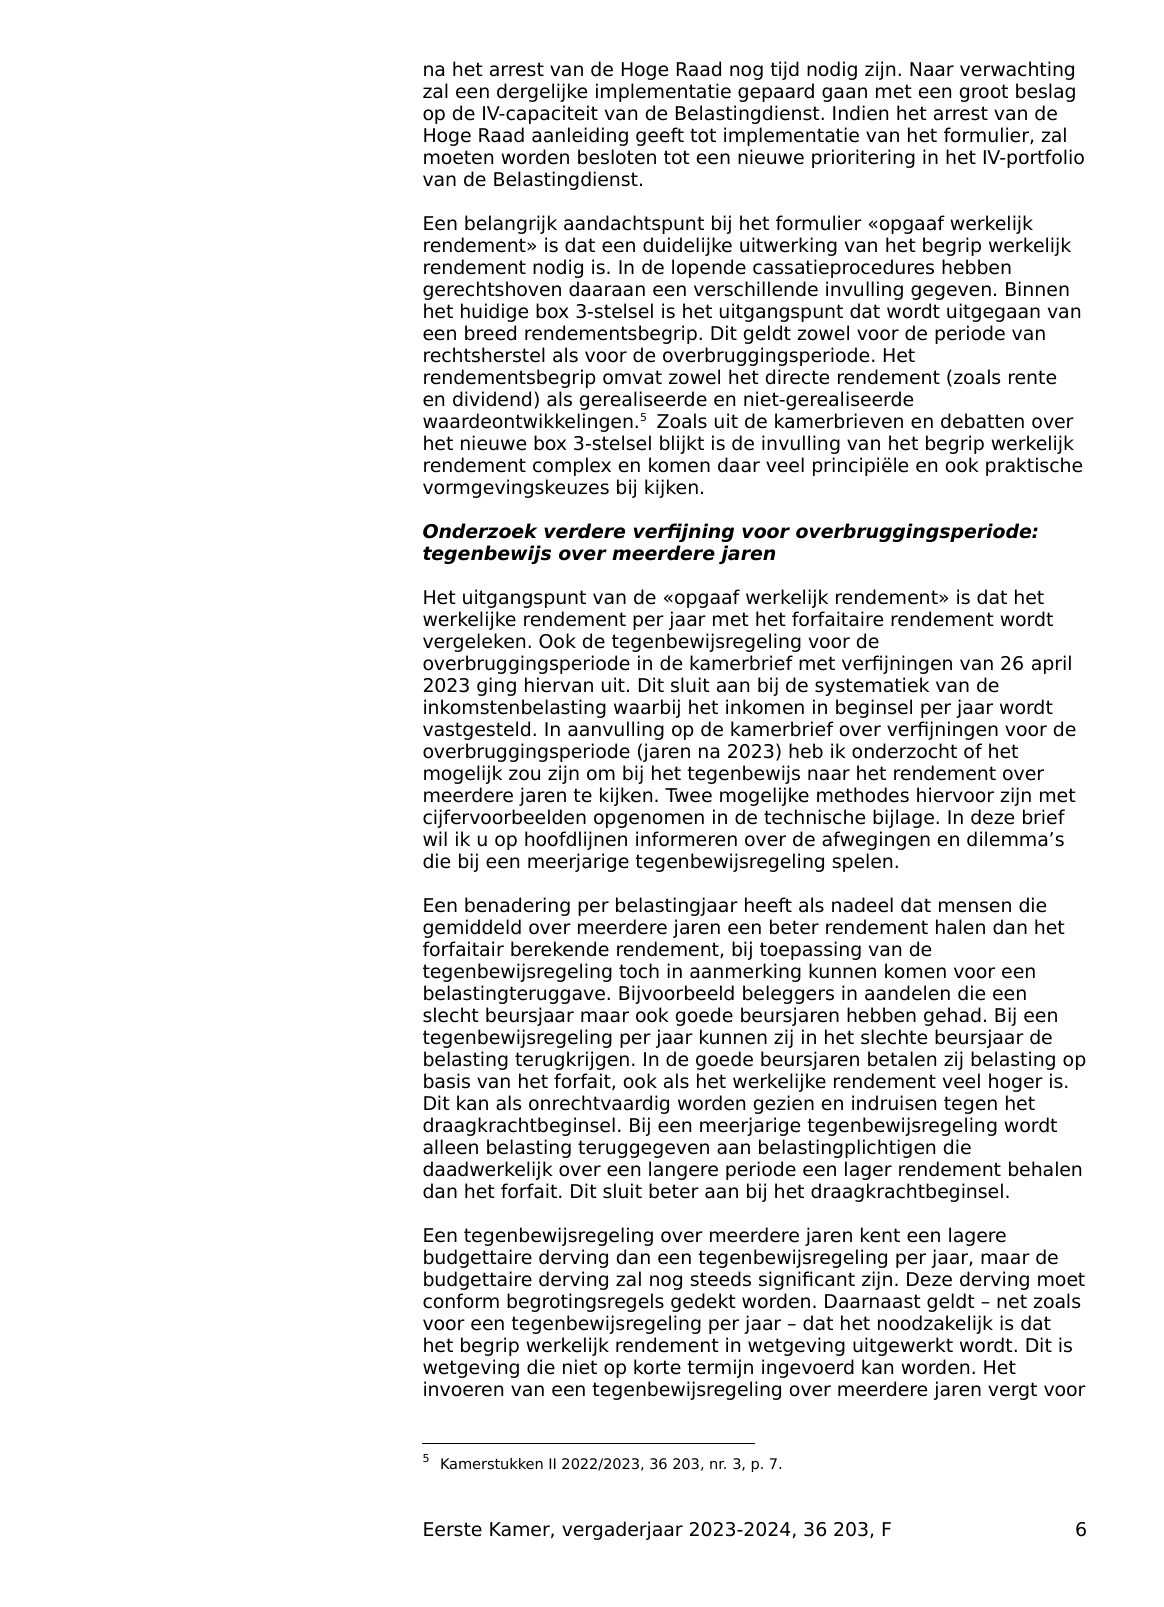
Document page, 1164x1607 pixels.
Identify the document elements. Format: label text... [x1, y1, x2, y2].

subtitle Onderzoek verdere verfijning voor overbruggingsperiode: tegenbewijs over meerdere jaren [422, 521, 1087, 565]
text Een belangrijk aandachtspunt bij het formulier «opgaaf werkelijk rendement» is dat een duidelijke uitwerking van het begrip werkelijk rendement nodig is. In de lopende cassatieprocedures hebben gerechtshoven daaraan een verschillende invulling gegeven. Binnen het huidige box 3-stelsel is het uitgangspunt dat wordt uitgegaan van een breed rendementsbegrip. Dit geldt zowel voor de periode van rechtsherstel als voor de overbruggingsperiode. Het rendementsbegrip omvat zowel het directe rendement (zoals rente en dividend) als gerealiseerde en niet-gerealiseerde waardeontwikkelingen. Zoals uit de kamerbrieven en debatten over het nieuwe box 3-stelsel blijkt is de invulling van het begrip werkelijk rendement complex en komen daar veel principiële en ook praktische vormgevingskeuzes bij kijken. [422, 213, 1087, 499]
text Een tegenbewijsregeling over meerdere jaren kent een lagere budgettaire derving dan een tegenbewijsregeling per jaar, maar de budgettaire derving zal nog steeds significant zijn. Deze derving moet conform begrotingsregels gedekt worden. Daarnaast geldt – net zoals voor een tegenbewijsregeling per jaar – dat het noodzakelijk is dat het begrip werkelijk rendement in wetgeving uitgewerkt wordt. Dit is wetgeving die niet op korte termijn ingevoerd kan worden. Het invoeren van een tegenbewijsregeling over meerdere jaren vergt voor [422, 1225, 1087, 1401]
text Een benadering per belastingjaar heeft als nadeel dat mensen die gemiddeld over meerdere jaren een beter rendement halen dan het forfaitair berekende rendement, bij toepassing van de tegenbewijsregeling toch in aanmerking kunnen komen voor een belastingteruggave. Bijvoorbeeld beleggers in aandelen die een slecht beursjaar maar ook goede beursjaren hebben gehad. Bij een tegenbewijsregeling per jaar kunnen zij in het slechte beursjaar de belasting terugkrijgen. In de goede beursjaren betalen zij belasting op basis van het forfait, ook als het werkelijke rendement veel hoger is. Dit kan als onrechtvaardig worden gezien en indruisen tegen het draagkrachtbeginsel. Bij een meerjarige tegenbewijsregeling wordt alleen belasting teruggegeven aan belastingplichtigen die daadwerkelijk over een langere periode een lager rendement behalen dan het forfait. Dit sluit beter aan bij het draagkrachtbeginsel. [422, 895, 1087, 1203]
text Kamerstukken II 2022/2023, 36 203, nr. 3, p. 7. [422, 1452, 1087, 1474]
text Het uitgangspunt van de «opgaaf werkelijk rendement» is dat het werkelijke rendement per jaar met het forfaitaire rendement wordt vergeleken. Ook de tegenbewijsregeling voor de overbruggingsperiode in de kamerbrief met verfijningen van 26 april 2023 ging hiervan uit. Dit sluit aan bij de systematiek van de inkomstenbelasting waarbij het inkomen in beginsel per jaar wordt vastgesteld. In aanvulling op de kamerbrief over verfijningen voor de overbruggingsperiode (jaren na 2023) heb ik onderzocht of het mogelijk zou zijn om bij het tegenbewijs naar het rendement over meerdere jaren te kijken. Twee mogelijke methodes hiervoor zijn met cijfervoorbeelden opgenomen in de technische bijlage. In deze brief wil ik u op hoofdlijnen informeren over de afwegingen en dilemma’s die bij een meerjarige tegenbewijsregeling spelen. [422, 587, 1087, 873]
text na het arrest van de Hoge Raad nog tijd nodig zijn. Naar verwachting zal een dergelijke implementatie gepaard gaan met een groot beslag op de IV-capaciteit van de Belastingdienst. Indien het arrest van de Hoge Raad aanleiding geeft tot implementatie van het formulier, zal moeten worden besloten tot een nieuwe prioritering in het IV-portfolio van de Belastingdienst. [422, 59, 1087, 191]
